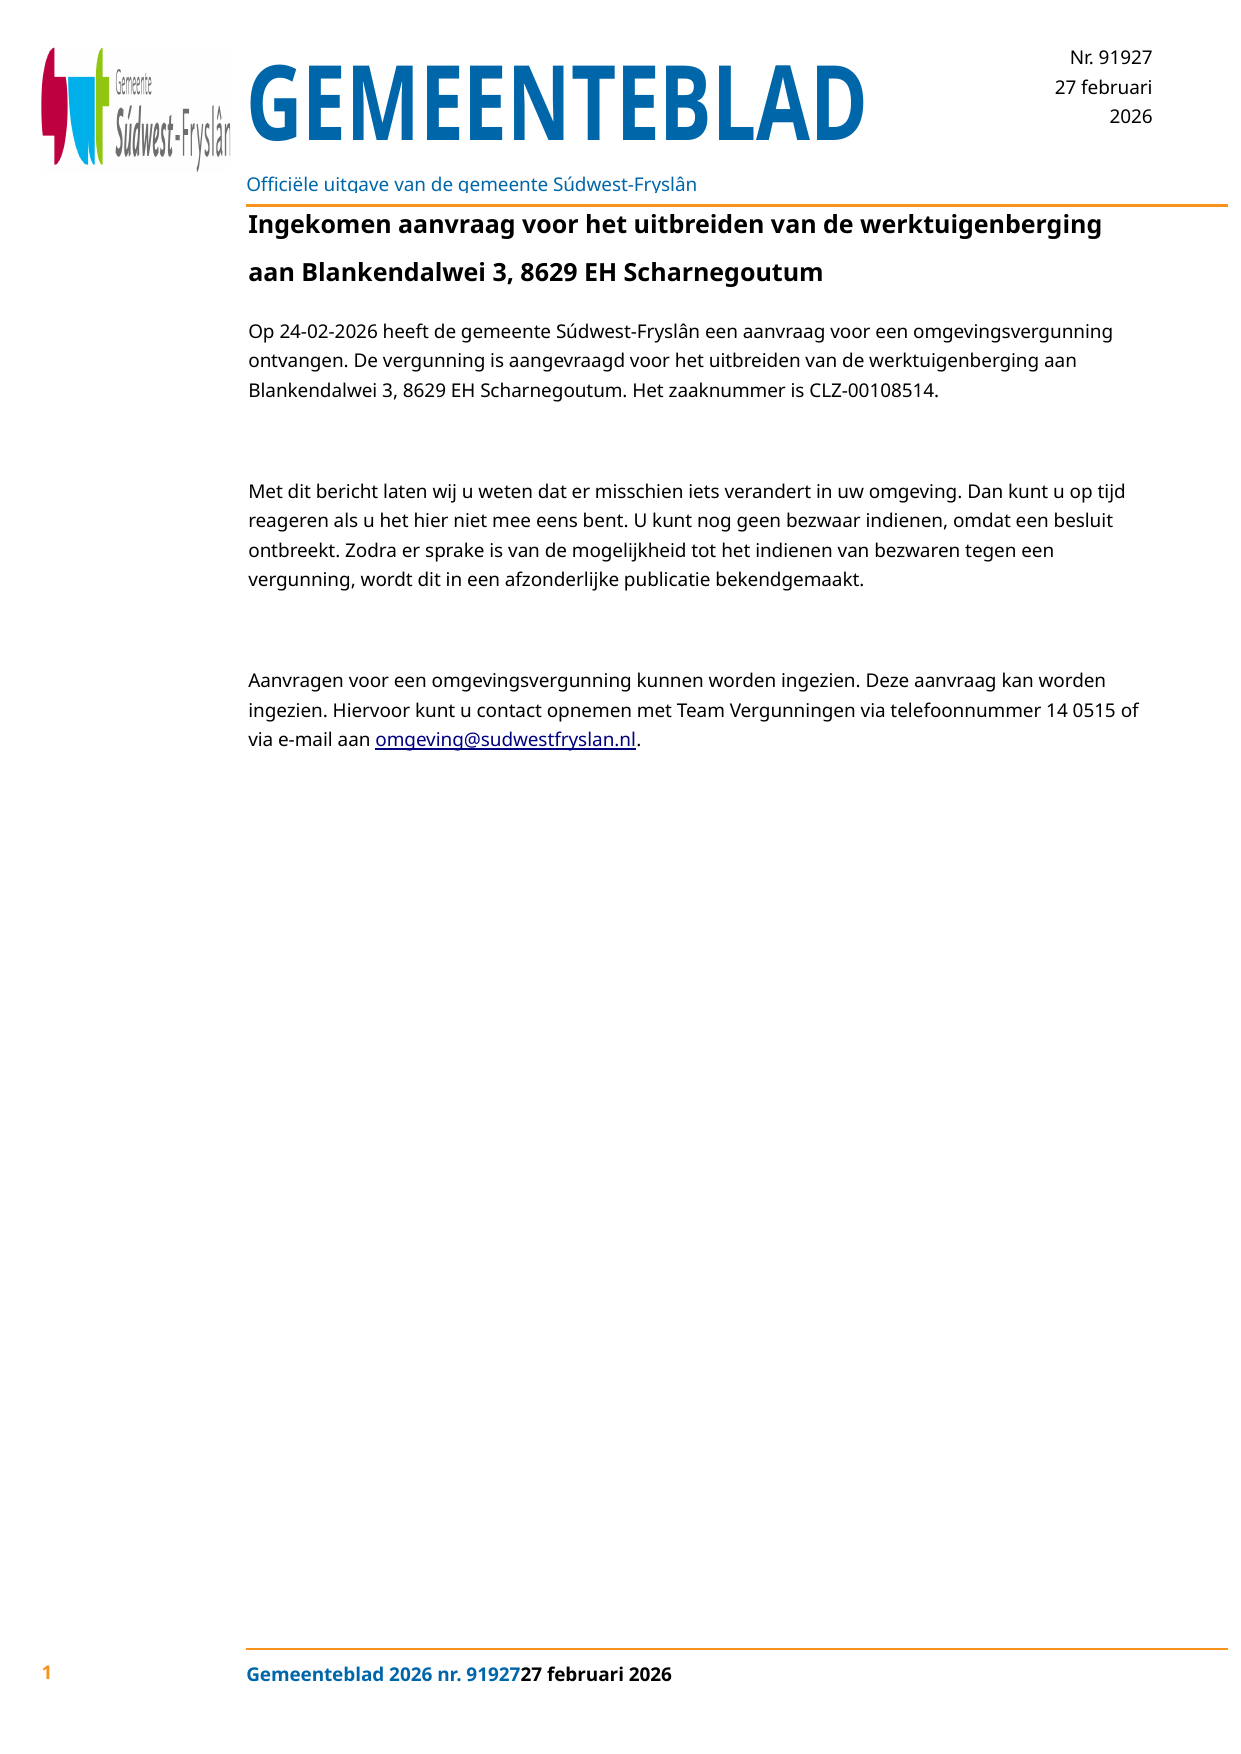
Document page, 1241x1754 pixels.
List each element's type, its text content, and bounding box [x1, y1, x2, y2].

text Ingekomen aanvraag voor het uitbreiden van de werktuigenberging aan Blankendalwei 3, 8629 EH Scharnegoutum [248, 207, 1152, 288]
picture [41, 47, 231, 172]
text Op 24-02-2026 heeft de gemeente Súdwest-Fryslân een aanvraag voor een omgevingsvergunning ontvangen. De vergunning is aangevraagd voor het uitbreiden van de werktuigenberging aan Blankendalwei 3, 8629 EH Scharnegoutum. Het zaaknummer is CLZ-00108514. [248, 318, 1152, 403]
text Aanvragen voor een omgevingsvergunning kunnen worden ingezien. Deze aanvraag kan worden ingezien. Hiervoor kunt u contact opnemen met Team Vergunningen via telefoonnummer 14 0515 of via e-mail aan omgeving@sudwestfryslan.nl. [248, 667, 1152, 752]
text Met dit bericht laten wij u weten dat er misschien iets verandert in uw omgeving. Dan kunt u op tijd reageren als u het hier niet mee eens bent. U kunt nog geen bezwaar indienen, omdat een besluit ontbreekt. Zodra er sprake is van de mogelijkheid tot het indienen van bezwaren tegen een vergunning, wordt dit in een afzonderlijke publicatie bekendgemaakt. [248, 478, 1152, 592]
